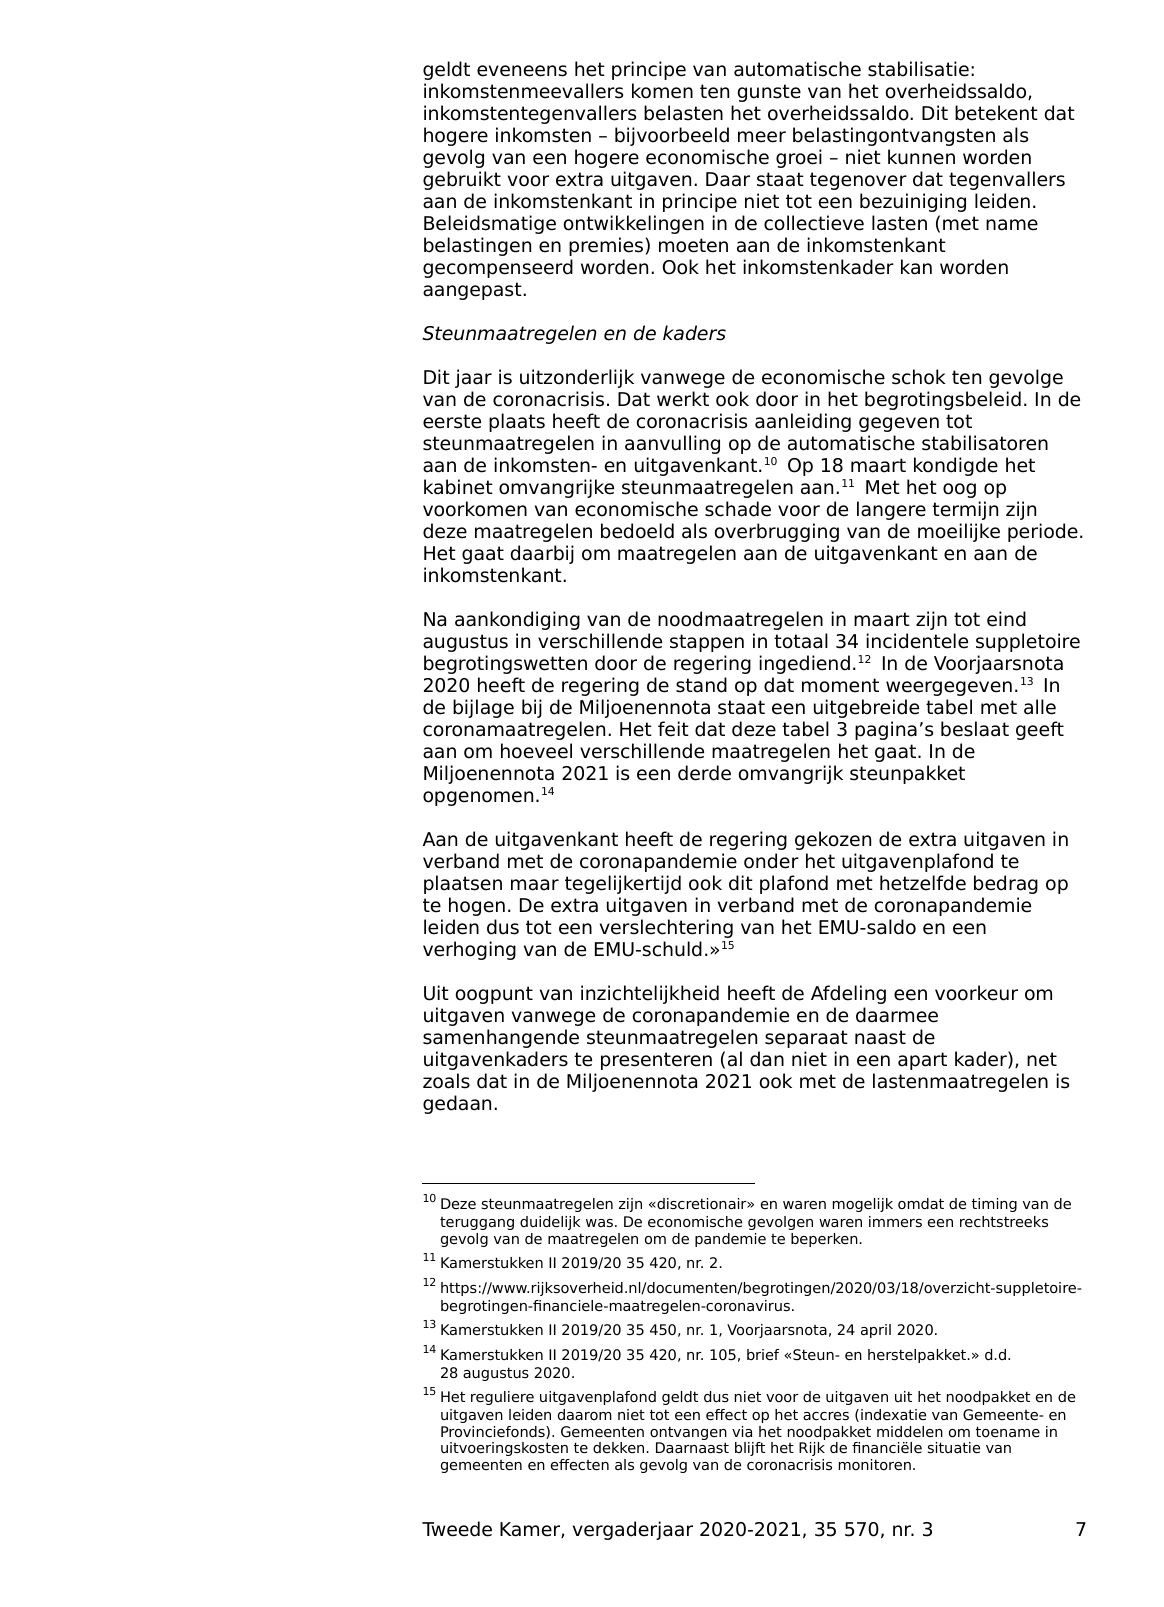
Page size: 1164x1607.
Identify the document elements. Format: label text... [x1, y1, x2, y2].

text Aan de uitgavenkant heeft de regering gekozen de extra uitgaven in verband met de coronapandemie onder het uitgavenplafond te plaatsen maar tegelijkertijd ook dit plafond met hetzelfde bedrag op te hogen. De extra uitgaven in verband met de coronapandemie leiden dus tot een verslechtering van het EMU-saldo en een verhoging van de EMU-schuld.» [422, 829, 1087, 961]
text Na aankondiging van de noodmaatregelen in maart zijn tot eind augustus in verschillende stappen in totaal 34 incidentele suppletoire begrotingswetten door de regering ingediend. In de Voorjaarsnota 2020 heeft de regering de stand op dat moment weergegeven. In de bijlage bij de Miljoenennota staat een uitgebreide tabel met alle coronamaatregelen. Het feit dat deze tabel 3 pagina’s beslaat geeft aan om hoeveel verschillende maatregelen het gaat. In de Miljoenennota 2021 is een derde omvangrijk steunpakket opgenomen. [422, 609, 1087, 807]
text Deze steunmaatregelen zijn «discretionair» en waren mogelijk omdat de timing van de teruggang duidelijk was. De economische gevolgen waren immers een rechtstreeks gevolg van de maatregelen om de pandemie te beperken. [422, 1192, 1087, 1248]
subtitle Steunmaatregelen en de kaders [422, 323, 1087, 345]
text Uit oogpunt van inzichtelijkheid heeft de Afdeling een voorkeur om uitgaven vanwege de coronapandemie en de daarmee samenhangende steunmaatregelen separaat naast de uitgavenkaders te presenteren (al dan niet in een apart kader), net zoals dat in de Miljoenennota 2021 ook met de lastenmaatregelen is gedaan. [422, 983, 1087, 1115]
text https://www.rijksoverheid.nl/documenten/begrotingen/2020/03/18/overzicht-suppletoire-begrotingen-financiele-maatregelen-coronavirus. [422, 1276, 1087, 1315]
text Dit jaar is uitzonderlijk vanwege de economische schok ten gevolge van de coronacrisis. Dat werkt ook door in het begrotingsbeleid. In de eerste plaats heeft de coronacrisis aanleiding gegeven tot steunmaatregelen in aanvulling op de automatische stabilisatoren aan de inkomsten- en uitgavenkant. Op 18 maart kondigde het kabinet omvangrijke steunmaatregelen aan. Met het oog op voorkomen van economische schade voor de langere termijn zijn deze maatregelen bedoeld als overbrugging van de moeilijke periode. Het gaat daarbij om maatregelen aan de uitgavenkant en aan de inkomstenkant. [422, 367, 1087, 587]
text geldt eveneens het principe van automatische stabilisatie: inkomstenmeevallers komen ten gunste van het overheidssaldo, inkomstentegenvallers belasten het overheidssaldo. Dit betekent dat hogere inkomsten – bijvoorbeeld meer belastingontvangsten als gevolg van een hogere economische groei – niet kunnen worden gebruikt voor extra uitgaven. Daar staat tegenover dat tegenvallers aan de inkomstenkant in principe niet tot een bezuiniging leiden. Beleidsmatige ontwikkelingen in de collectieve lasten (met name belastingen en premies) moeten aan de inkomstenkant gecompenseerd worden. Ook het inkomstenkader kan worden aangepast. [422, 59, 1087, 301]
text Het reguliere uitgavenplafond geldt dus niet voor de uitgaven uit het noodpakket en de uitgaven leiden daarom niet tot een effect op het accres (indexatie van Gemeente- en Provinciefonds). Gemeenten ontvangen via het noodpakket middelen om toename in uitvoeringskosten te dekken. Daarnaast blijft het Rijk de financiële situatie van gemeenten en effecten als gevolg van de coronacrisis monitoren. [422, 1385, 1087, 1474]
text Kamerstukken II 2019/20 35 450, nr. 1, Voorjaarsnota, 24 april 2020. [422, 1318, 1087, 1340]
text Kamerstukken II 2019/20 35 420, nr. 105, brief «Steun- en herstelpakket.» d.d. 28 augustus 2020. [422, 1343, 1087, 1382]
text Kamerstukken II 2019/20 35 420, nr. 2. [422, 1251, 1087, 1273]
